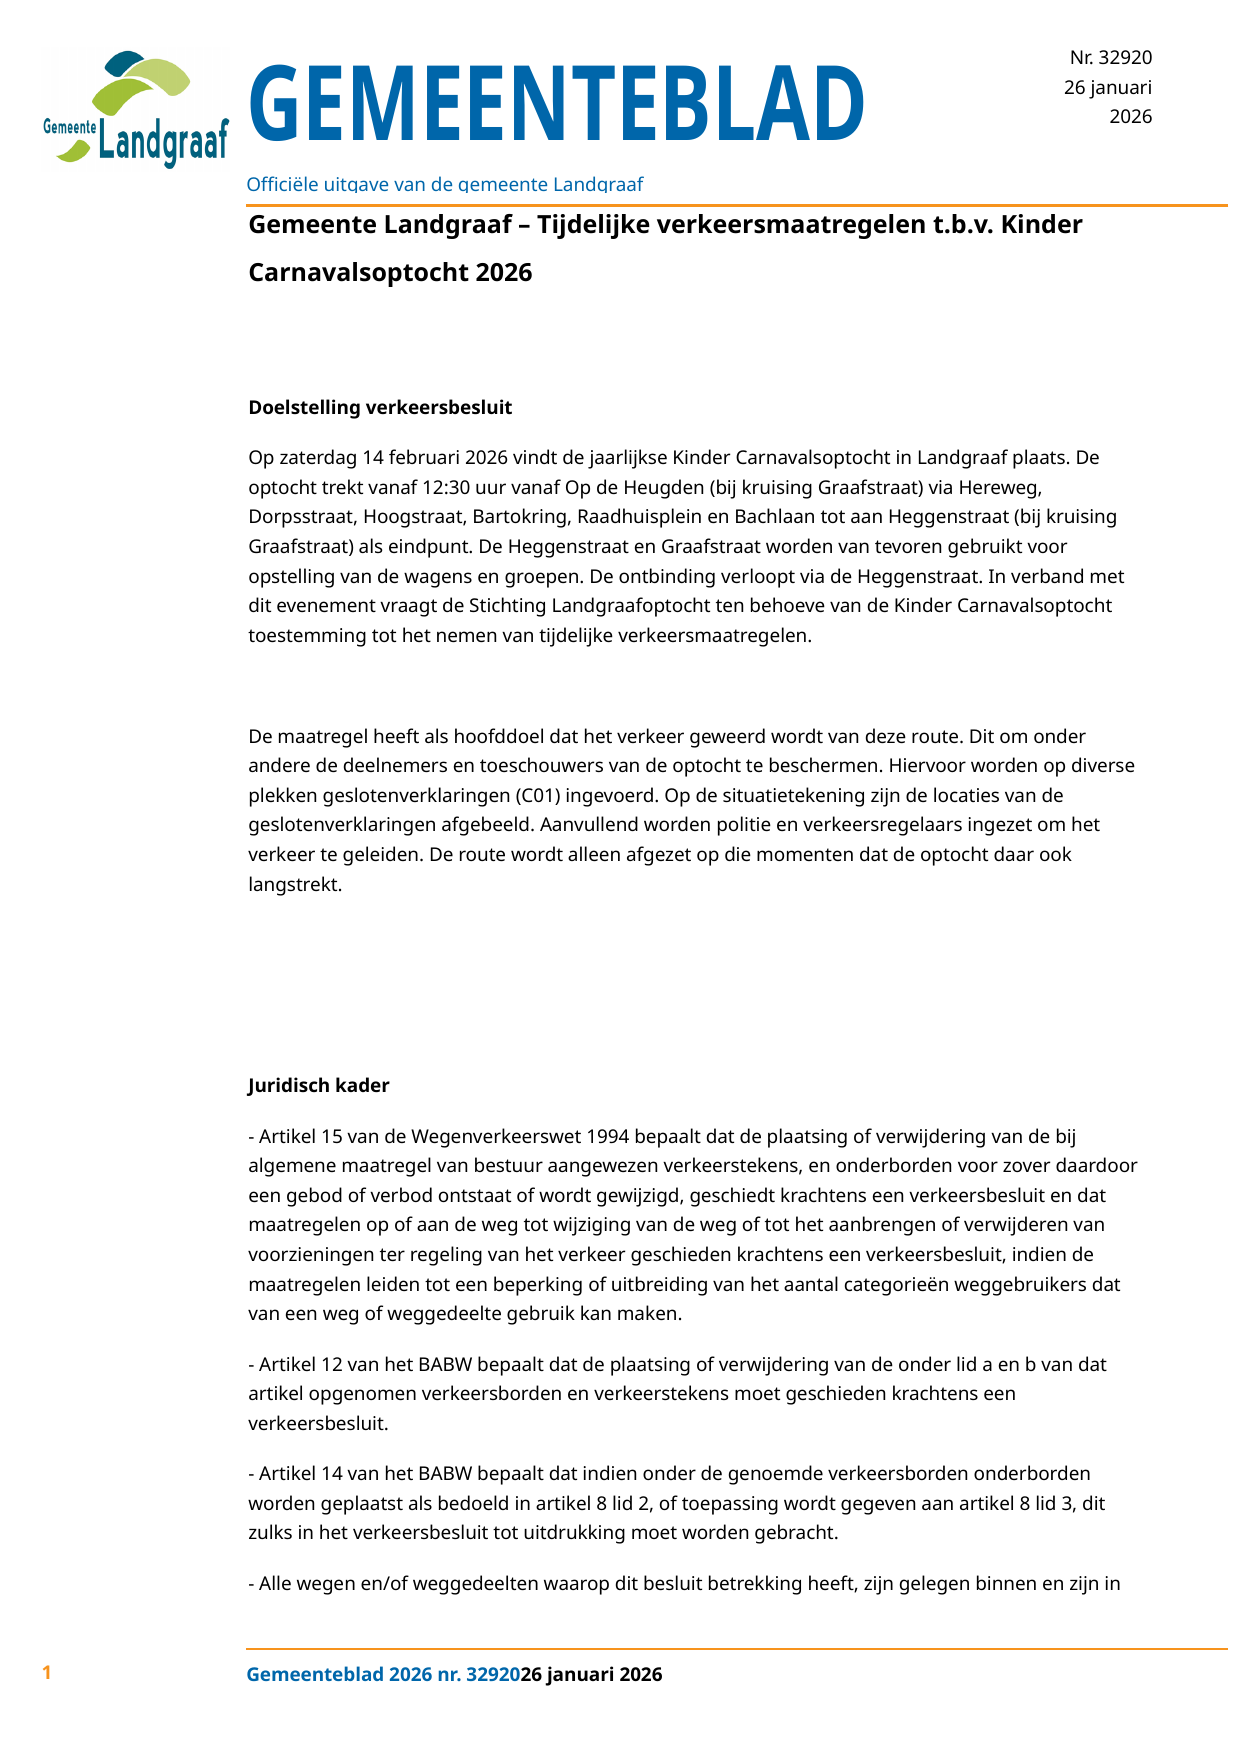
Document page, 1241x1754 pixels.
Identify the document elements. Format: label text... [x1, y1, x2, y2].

text - Artikel 14 van het BABW bepaalt dat indien onder de genoemde verkeersborden onderborden worden geplaatst als bedoeld in artikel 8 lid 2, of toepassing wordt gegeven aan artikel 8 lid 3, dit zulks in het verkeersbesluit tot uitdrukking moet worden gebracht. [248, 1460, 1152, 1545]
text Doelstelling verkeersbesluit [248, 394, 1152, 420]
text Op zaterdag 14 februari 2026 vindt de jaarlijkse Kinder Carnavalsoptocht in Landgraaf plaats. De optocht trekt vanaf 12:30 uur vanaf Op de Heugden (bij kruising Graafstraat) via Hereweg, Dorpsstraat, Hoogstraat, Bartokring, Raadhuisplein en Bachlaan tot aan Heggenstraat (bij kruising Graafstraat) als eindpunt. De Heggenstraat en Graafstraat worden van tevoren gebruikt voor opstelling van de wagens en groepen. De ontbinding verloopt via de Heggenstraat. In verband met dit evenement vraagt de Stichting Landgraafoptocht ten behoeve van de Kinder Carnavalsoptocht toestemming tot het nemen van tijdelijke verkeersmaatregelen. [248, 444, 1152, 648]
text - Artikel 15 van de Wegenverkeerswet 1994 bepaalt dat de plaatsing of verwijdering van de bij algemene maatregel van bestuur aangewezen verkeerstekens, en onderborden voor zover daardoor een gebod of verbod ontstaat of wordt gewijzigd, geschiedt krachtens een verkeersbesluit en dat maatregelen op of aan de weg tot wijziging van de weg of tot het aanbrengen of verwijderen van voorzieningen ter regeling van het verkeer geschieden krachtens een verkeersbesluit, indien de maatregelen leiden tot een beperking of uitbreiding van het aantal categorieën weggebruikers dat van een weg of weggedeelte gebruik kan maken. [248, 1123, 1152, 1326]
text Juridisch kader [248, 1072, 1152, 1098]
text Gemeente Landgraaf – Tijdelijke verkeersmaatregelen t.b.v. Kinder Carnavalsoptocht 2026 [248, 207, 1152, 288]
text De maatregel heeft als hoofddoel dat het verkeer geweerd wordt van deze route. Dit om onder andere de deelnemers en toeschouwers van de optocht te beschermen. Hiervoor worden op diverse plekken geslotenverklaringen (C01) ingevoerd. Op de situatietekening zijn de locaties van de geslotenverklaringen afgebeeld. Aanvullend worden politie en verkeersregelaars ingezet om het verkeer te geleiden. De route wordt alleen afgezet op die momenten dat de optocht daar ook langstrekt. [248, 723, 1152, 896]
picture [41, 47, 231, 172]
text - Alle wegen en/of weggedeelten waarop dit besluit betrekking heeft, zijn gelegen binnen en zijn in [248, 1570, 1152, 1596]
text - Artikel 12 van het BABW bepaalt dat de plaatsing of verwijdering van de onder lid a en b van dat artikel opgenomen verkeersborden en verkeerstekens moet geschieden krachtens een verkeersbesluit. [248, 1351, 1152, 1436]
